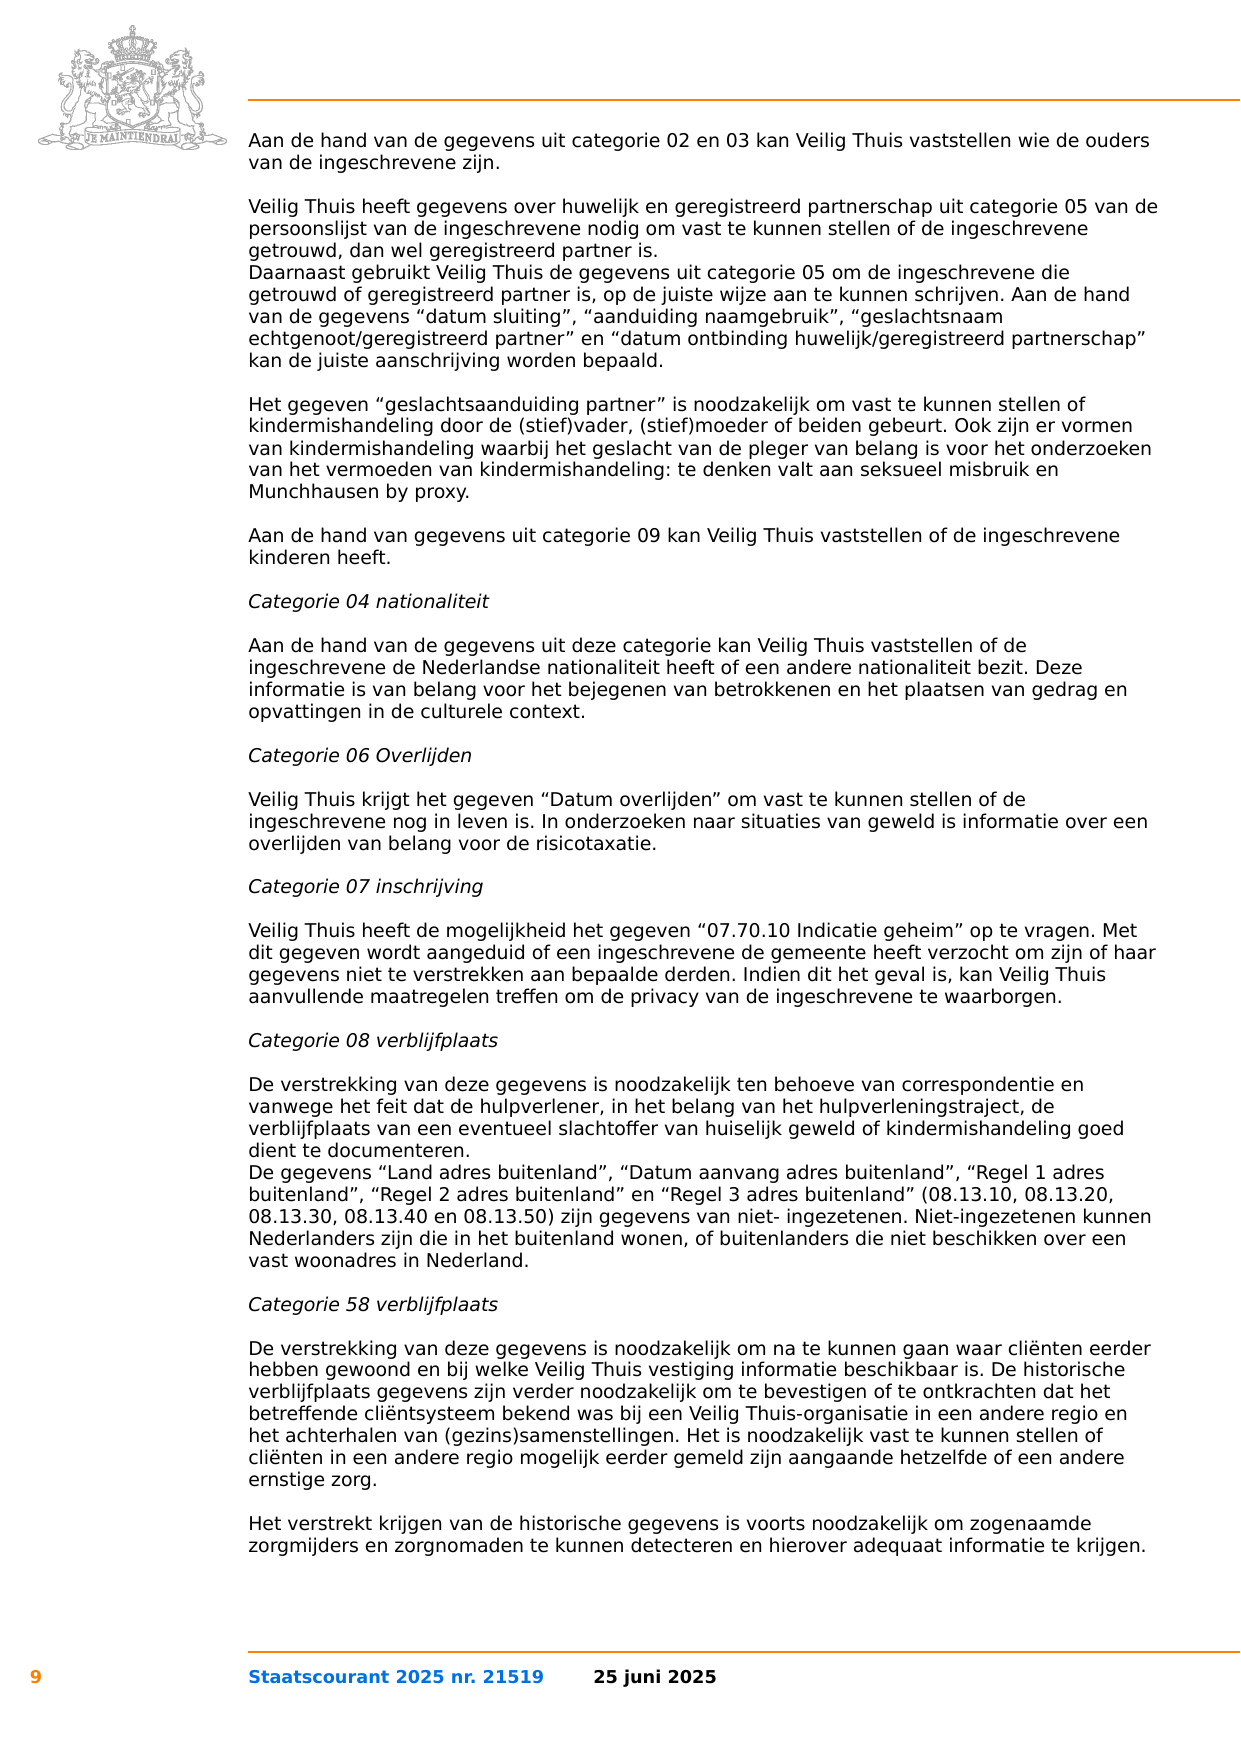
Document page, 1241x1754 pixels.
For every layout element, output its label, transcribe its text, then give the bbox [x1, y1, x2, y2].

text Veilig Thuis heeft gegevens over huwelijk en geregistreerd partnerschap uit categorie 05 van de persoonslijst van de ingeschrevene nodig om vast te kunnen stellen of de ingeschrevene getrouwd, dan wel geregistreerd partner is. [248, 196, 1163, 262]
text Veilig Thuis krijgt het gegeven “Datum overlijden” om vast te kunnen stellen of de ingeschrevene nog in leven is. In onderzoeken naar situaties van geweld is informatie over een overlijden van belang voor de risicotaxatie. [248, 788, 1163, 854]
text Aan de hand van de gegevens uit deze categorie kan Veilig Thuis vaststellen of de ingeschrevene de Nederlandse nationaliteit heeft of een andere nationaliteit bezit. Deze informatie is van belang voor het bejegenen van betrokkenen en het plaatsen van gedrag en opvattingen in de culturele context. [248, 635, 1163, 723]
text Aan de hand van de gegevens uit categorie 02 en 03 kan Veilig Thuis vaststellen wie de ouders van de ingeschrevene zijn. [248, 130, 1163, 174]
subtitle Categorie 07 inschrijving [248, 876, 1163, 898]
text Het gegeven “geslachtsaanduiding partner” is noodzakelijk om vast te kunnen stellen of kindermishandeling door de (stief)vader, (stief)moeder of beiden gebeurt. Ook zijn er vormen van kindermishandeling waarbij het geslacht van de pleger van belang is voor het onderzoeken van het vermoeden van kindermishandeling: te denken valt aan seksueel misbruik en Munchhausen by proxy. [248, 393, 1163, 503]
subtitle Categorie 58 verblijfplaats [248, 1293, 1163, 1316]
text De verstrekking van deze gegevens is noodzakelijk om na te kunnen gaan waar cliënten eerder hebben gewoond en bij welke Veilig Thuis vestiging informatie beschikbaar is. De historische verblijfplaats gegevens zijn verder noodzakelijk om te bevestigen of te ontkrachten dat het betreffende cliëntsysteem bekend was bij een Veilig Thuis-organisatie in een andere regio en het achterhalen van (gezins)samenstellingen. Het is noodzakelijk vast te kunnen stellen of cliënten in een andere regio mogelijk eerder gemeld zijn aangaande hetzelfde of een andere ernstige zorg. [248, 1337, 1163, 1491]
text Aan de hand van gegevens uit categorie 09 kan Veilig Thuis vaststellen of de ingeschrevene kinderen heeft. [248, 525, 1163, 569]
text Het verstrekt krijgen van de historische gegevens is voorts noodzakelijk om zogenaamde zorgmijders en zorgnomaden te kunnen detecteren en hierover adequaat informatie te krijgen. [248, 1513, 1163, 1557]
text De gegevens “Land adres buitenland”, “Datum aanvang adres buitenland”, “Regel 1 adres buitenland”, “Regel 2 adres buitenland” en “Regel 3 adres buitenland” (08.13.10, 08.13.20, 08.13.30, 08.13.40 en 08.13.50) zijn gegevens van niet- ingezetenen. Niet-ingezetenen kunnen Nederlanders zijn die in het buitenland wonen, of buitenlanders die niet beschikken over een vast woonadres in Nederland. [248, 1162, 1163, 1272]
text Daarnaast gebruikt Veilig Thuis de gegevens uit categorie 05 om de ingeschrevene die getrouwd of geregistreerd partner is, op de juiste wijze aan te kunnen schrijven. Aan de hand van de gegevens “datum sluiting”, “aanduiding naamgebruik”, “geslachtsnaam echtgenoot/geregistreerd partner” en “datum ontbinding huwelijk/geregistreerd partnerschap” kan de juiste aanschrijving worden bepaald. [248, 262, 1163, 372]
text Veilig Thuis heeft de mogelijkheid het gegeven “07.70.10 Indicatie geheim” op te vragen. Met dit gegeven wordt aangeduid of een ingeschrevene de gemeente heeft verzocht om zijn of haar gegevens niet te verstrekken aan bepaalde derden. Indien dit het geval is, kan Veilig Thuis aanvullende maatregelen treffen om de privacy van de ingeschrevene te waarborgen. [248, 920, 1163, 1008]
subtitle Categorie 04 nationaliteit [248, 591, 1163, 613]
picture [38, 25, 227, 150]
subtitle Categorie 06 Overlijden [248, 745, 1163, 767]
text De verstrekking van deze gegevens is noodzakelijk ten behoeve van correspondentie en vanwege het feit dat de hulpverlener, in het belang van het hulpverleningstraject, de verblijfplaats van een eventueel slachtoffer van huiselijk geweld of kindermishandeling goed dient te documenteren. [248, 1074, 1163, 1162]
subtitle Categorie 08 verblijfplaats [248, 1030, 1163, 1052]
